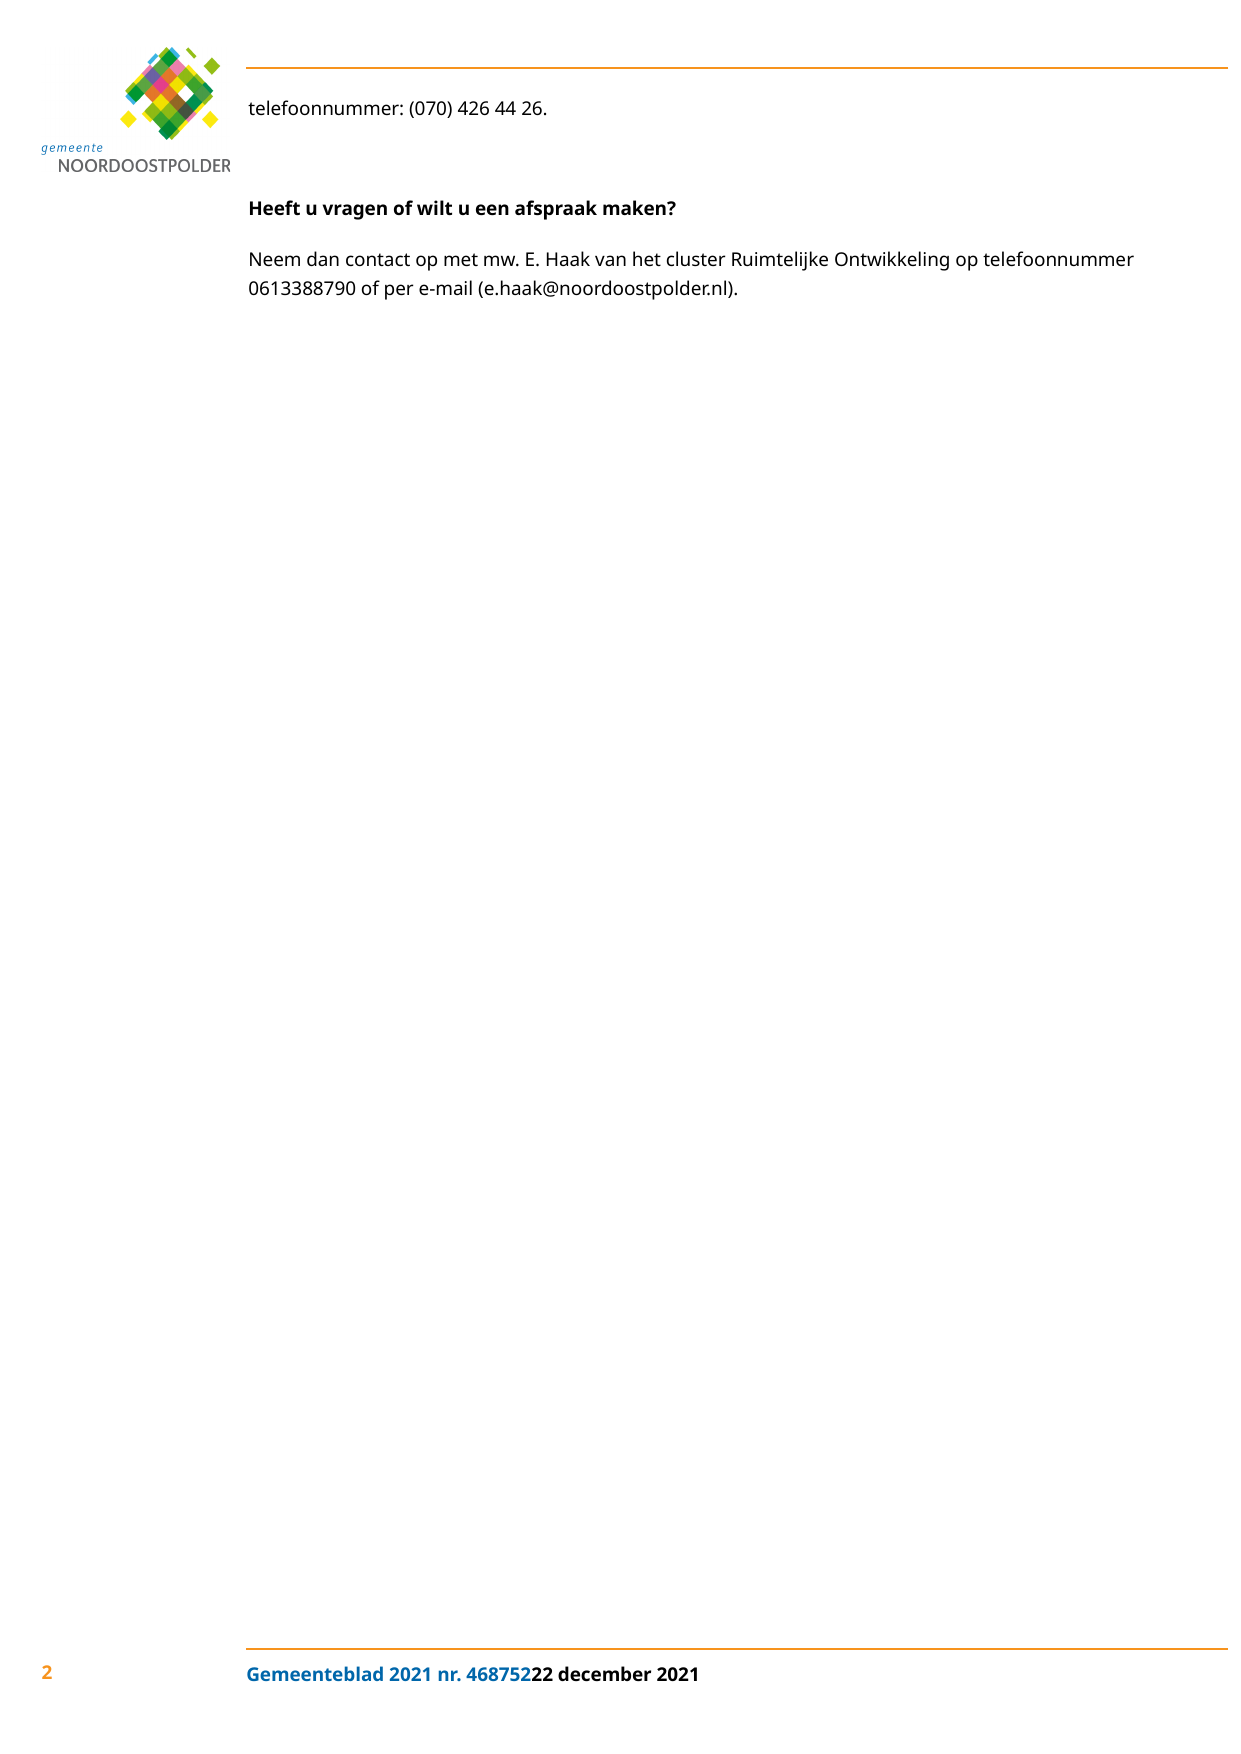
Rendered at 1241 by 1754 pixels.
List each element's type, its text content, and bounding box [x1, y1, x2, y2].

text telefoonnummer: (070) 426 44 26. [248, 95, 1152, 121]
text Heeft u vragen of wilt u een afspraak maken? [248, 196, 1152, 221]
picture [41, 47, 231, 172]
text Neem dan contact op met mw. E. Haak van het cluster Ruimtelijke Ontwikkeling op telefoonnummer 0613388790 of per e-mail (e.haak@noordoostpolder.nl). [248, 246, 1152, 301]
